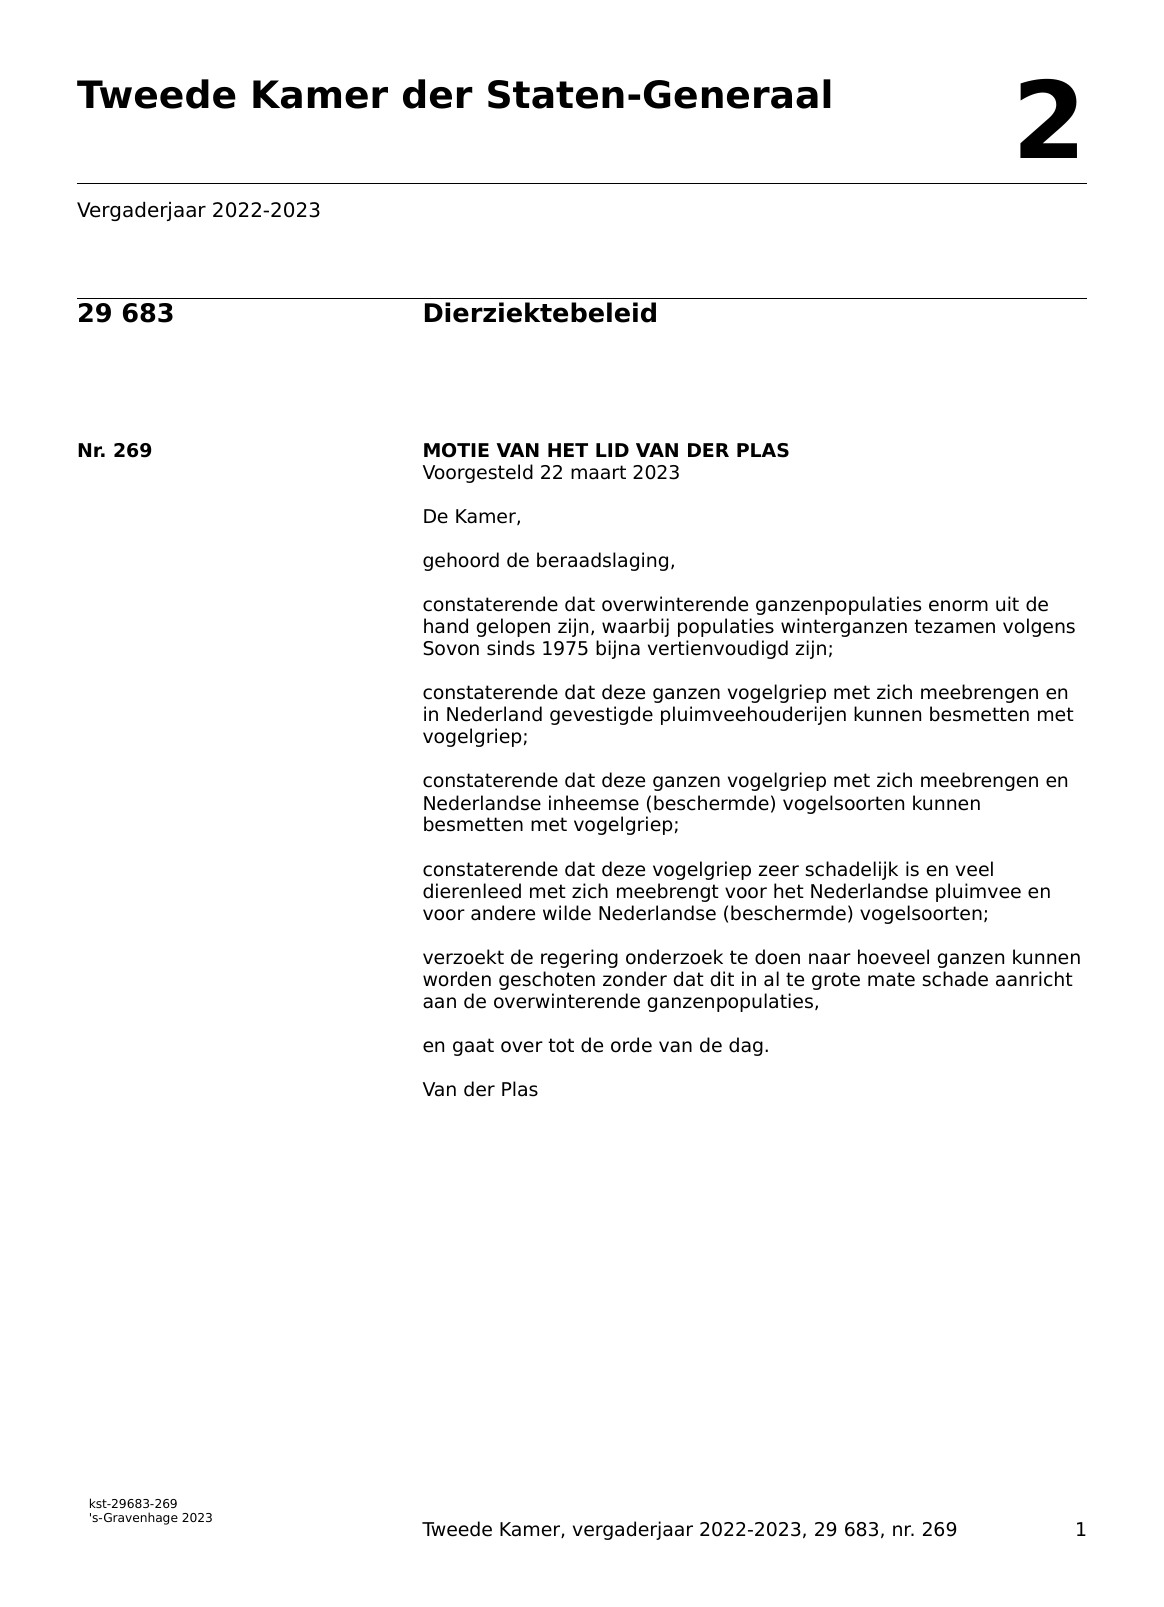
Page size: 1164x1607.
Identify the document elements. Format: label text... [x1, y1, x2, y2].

subtitle Nr. 269 MOTIE VAN HET LID VAN DER PLAS [77, 440, 1087, 462]
table_cell Vergaderjaar 2022-2023 [77, 184, 1087, 298]
text constaterende dat deze ganzen vogelgriep met zich meebrengen en Nederlandse inheemse (beschermde) vogelsoorten kunnen besmetten met vogelgriep; [422, 770, 1087, 836]
text Voorgesteld 22 maart 2023 [422, 462, 1087, 484]
table_header 2 [886, 59, 1087, 183]
text kst-29683-269 [88, 1497, 323, 1511]
table_header Tweede Kamer der Staten-Generaal [77, 59, 886, 183]
text De Kamer, [422, 506, 1087, 528]
text en gaat over tot de orde van de dag. [422, 1035, 1087, 1057]
subtitle 29 683 Dierziektebeleid [77, 299, 1087, 329]
text 's-Gravenhage 2023 [88, 1511, 323, 1525]
text constaterende dat overwinterende ganzenpopulaties enorm uit de hand gelopen zijn, waarbij populaties winterganzen tezamen volgens Sovon sinds 1975 bijna vertienvoudigd zijn; [422, 594, 1087, 660]
text constaterende dat deze vogelgriep zeer schadelijk is en veel dierenleed met zich meebrengt voor het Nederlandse pluimvee en voor andere wilde Nederlandse (beschermde) vogelsoorten; [422, 858, 1087, 924]
text Van der Plas [422, 1079, 1087, 1101]
text constaterende dat deze ganzen vogelgriep met zich meebrengen en in Nederland gevestigde pluimveehouderijen kunnen besmetten met vogelgriep; [422, 682, 1087, 748]
text verzoekt de regering onderzoek te doen naar hoeveel ganzen kunnen worden geschoten zonder dat dit in al te grote mate schade aanricht aan de overwinterende ganzenpopulaties, [422, 947, 1087, 1013]
text gehoord de beraadslaging, [422, 550, 1087, 572]
